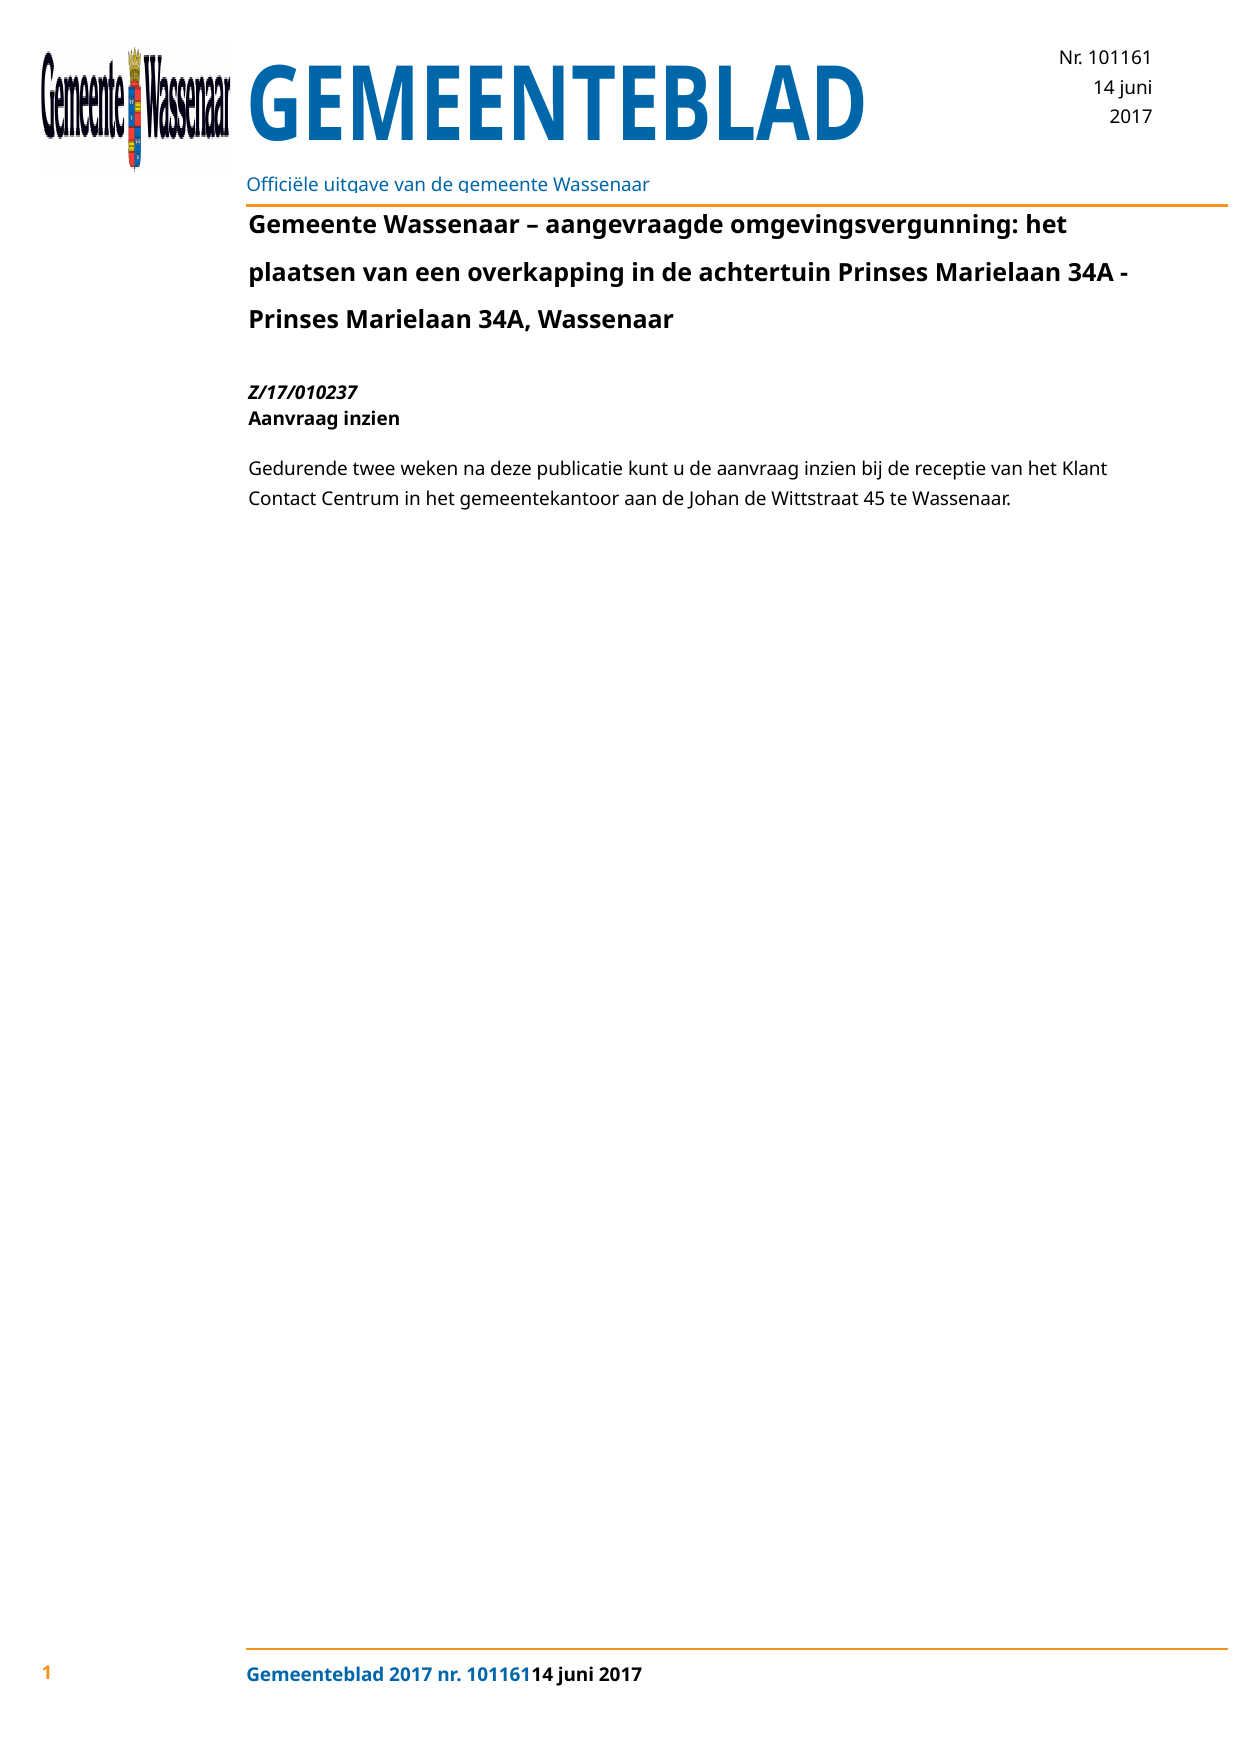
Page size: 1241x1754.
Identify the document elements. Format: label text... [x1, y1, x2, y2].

picture [41, 47, 231, 172]
text Aanvraag inzien [248, 405, 1152, 431]
text Gedurende twee weken na deze publicatie kunt u de aanvraag inzien bij de receptie van het Klant Contact Centrum in het gemeentekantoor aan de Johan de Wittstraat 45 te Wassenaar. [248, 455, 1152, 511]
text Z/17/010237 [248, 379, 1152, 405]
text Gemeente Wassenaar – aangevraagde omgevingsvergunning: het plaatsen van een overkapping in de achtertuin Prinses Marielaan 34A - Prinses Marielaan 34A, Wassenaar [248, 207, 1152, 336]
